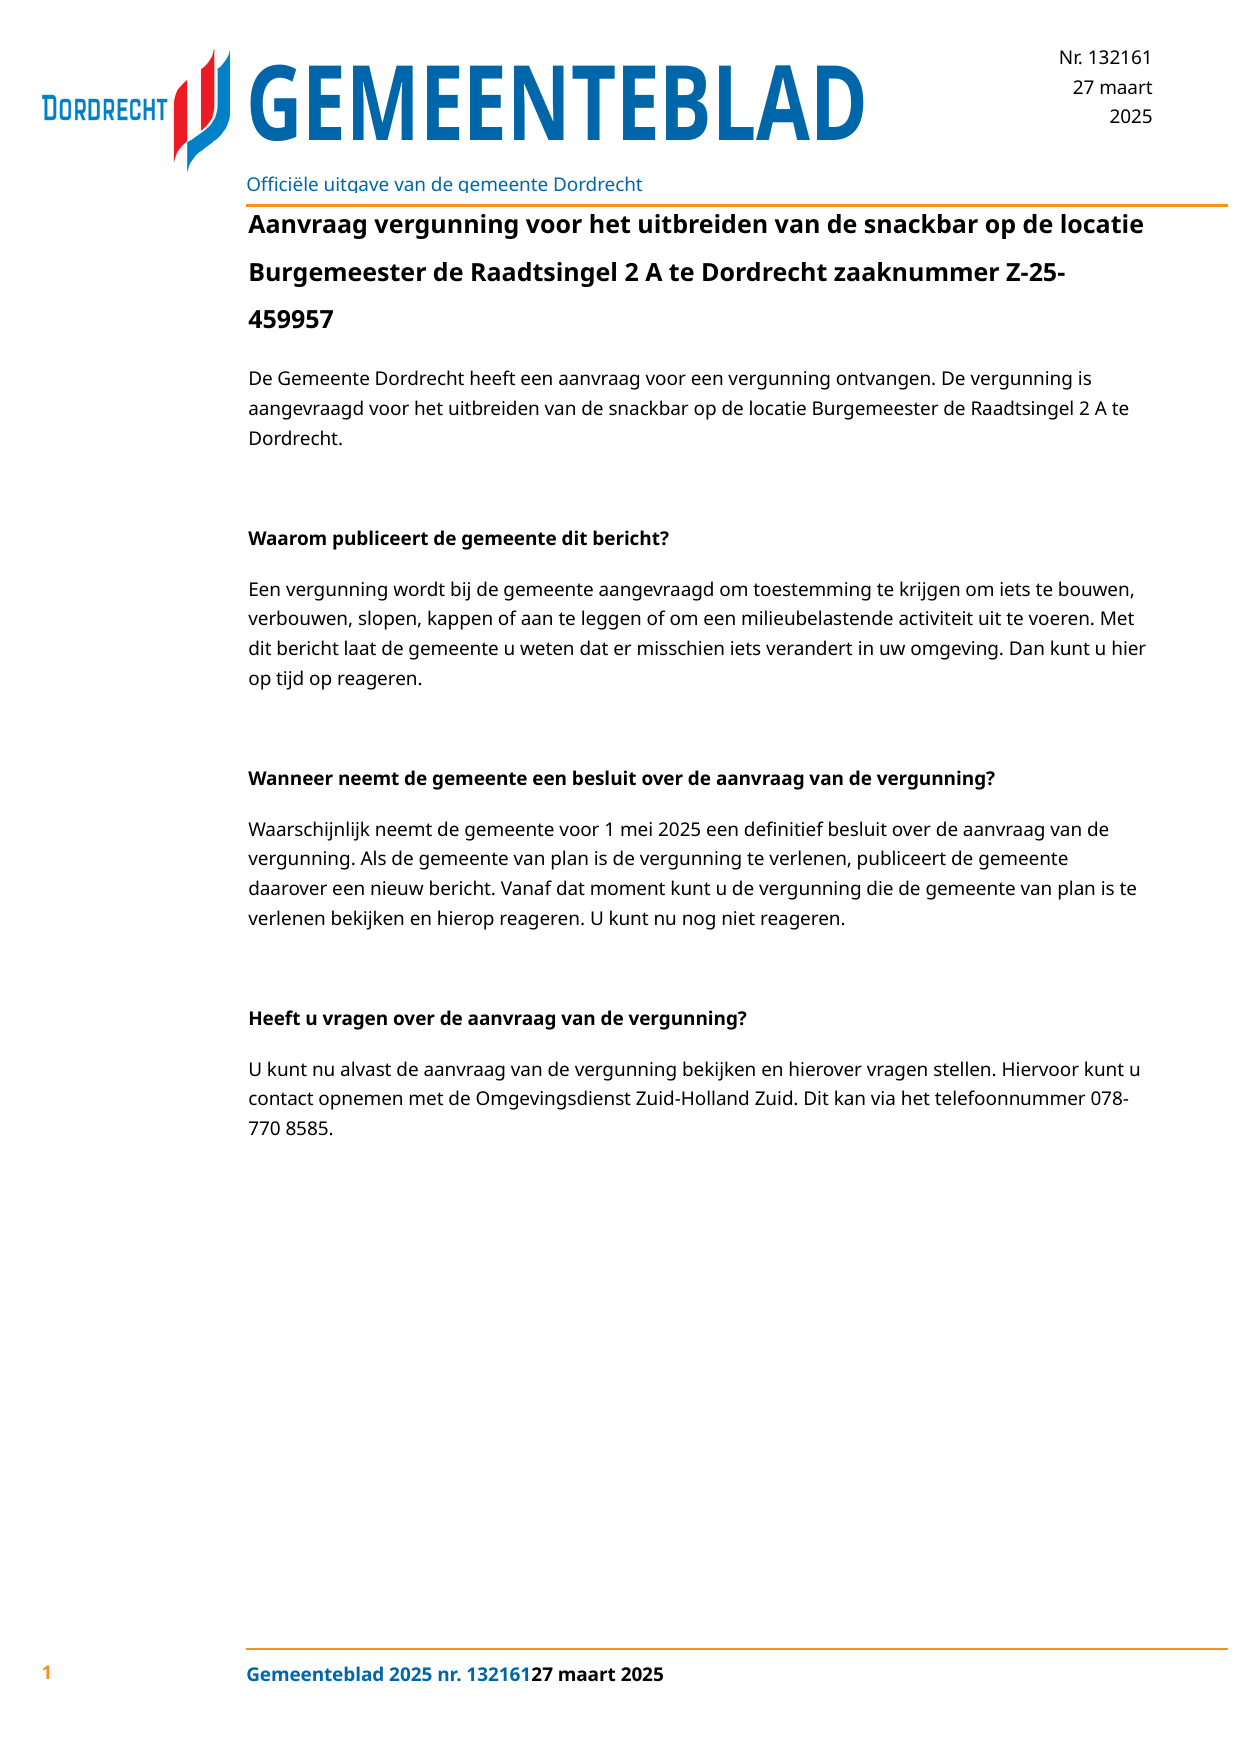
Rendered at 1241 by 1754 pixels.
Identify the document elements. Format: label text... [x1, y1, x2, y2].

text U kunt nu alvast de aanvraag van de vergunning bekijken en hierover vragen stellen. Hiervoor kunt u contact opnemen met de Omgevingsdienst Zuid-Holland Zuid. Dit kan via het telefoonnummer 078-770 8585. [248, 1056, 1152, 1141]
text De Gemeente Dordrecht heeft een aanvraag voor een vergunning ontvangen. De vergunning is aangevraagd voor het uitbreiden van de snackbar op de locatie Burgemeester de Raadtsingel 2 A te Dordrecht. [248, 366, 1152, 450]
text Aanvraag vergunning voor het uitbreiden van de snackbar op de locatie Burgemeester de Raadtsingel 2 A te Dordrecht zaaknummer Z-25-459957 [248, 207, 1152, 336]
text Een vergunning wordt bij de gemeente aangevraagd om toestemming te krijgen om iets te bouwen, verbouwen, slopen, kappen of aan te leggen of om een milieubelastende activiteit uit te voeren. Met dit bericht laat de gemeente u weten dat er misschien iets verandert in uw omgeving. Dan kunt u hier op tijd op reageren. [248, 576, 1152, 690]
picture [41, 47, 231, 172]
text Waarom publiceert de gemeente dit bericht? [248, 526, 1152, 551]
text Heeft u vragen over de aanvraag van de vergunning? [248, 1006, 1152, 1031]
text Wanneer neemt de gemeente een besluit over de aanvraag van de vergunning? [248, 766, 1152, 791]
text Waarschijnlijk neemt de gemeente voor 1 mei 2025 een definitief besluit over de aanvraag van de vergunning. Als de gemeente van plan is de vergunning te verlenen, publiceert de gemeente daarover een nieuw bericht. Vanaf dat moment kunt u de vergunning die de gemeente van plan is te verlenen bekijken en hierop reageren. U kunt nu nog niet reageren. [248, 816, 1152, 930]
